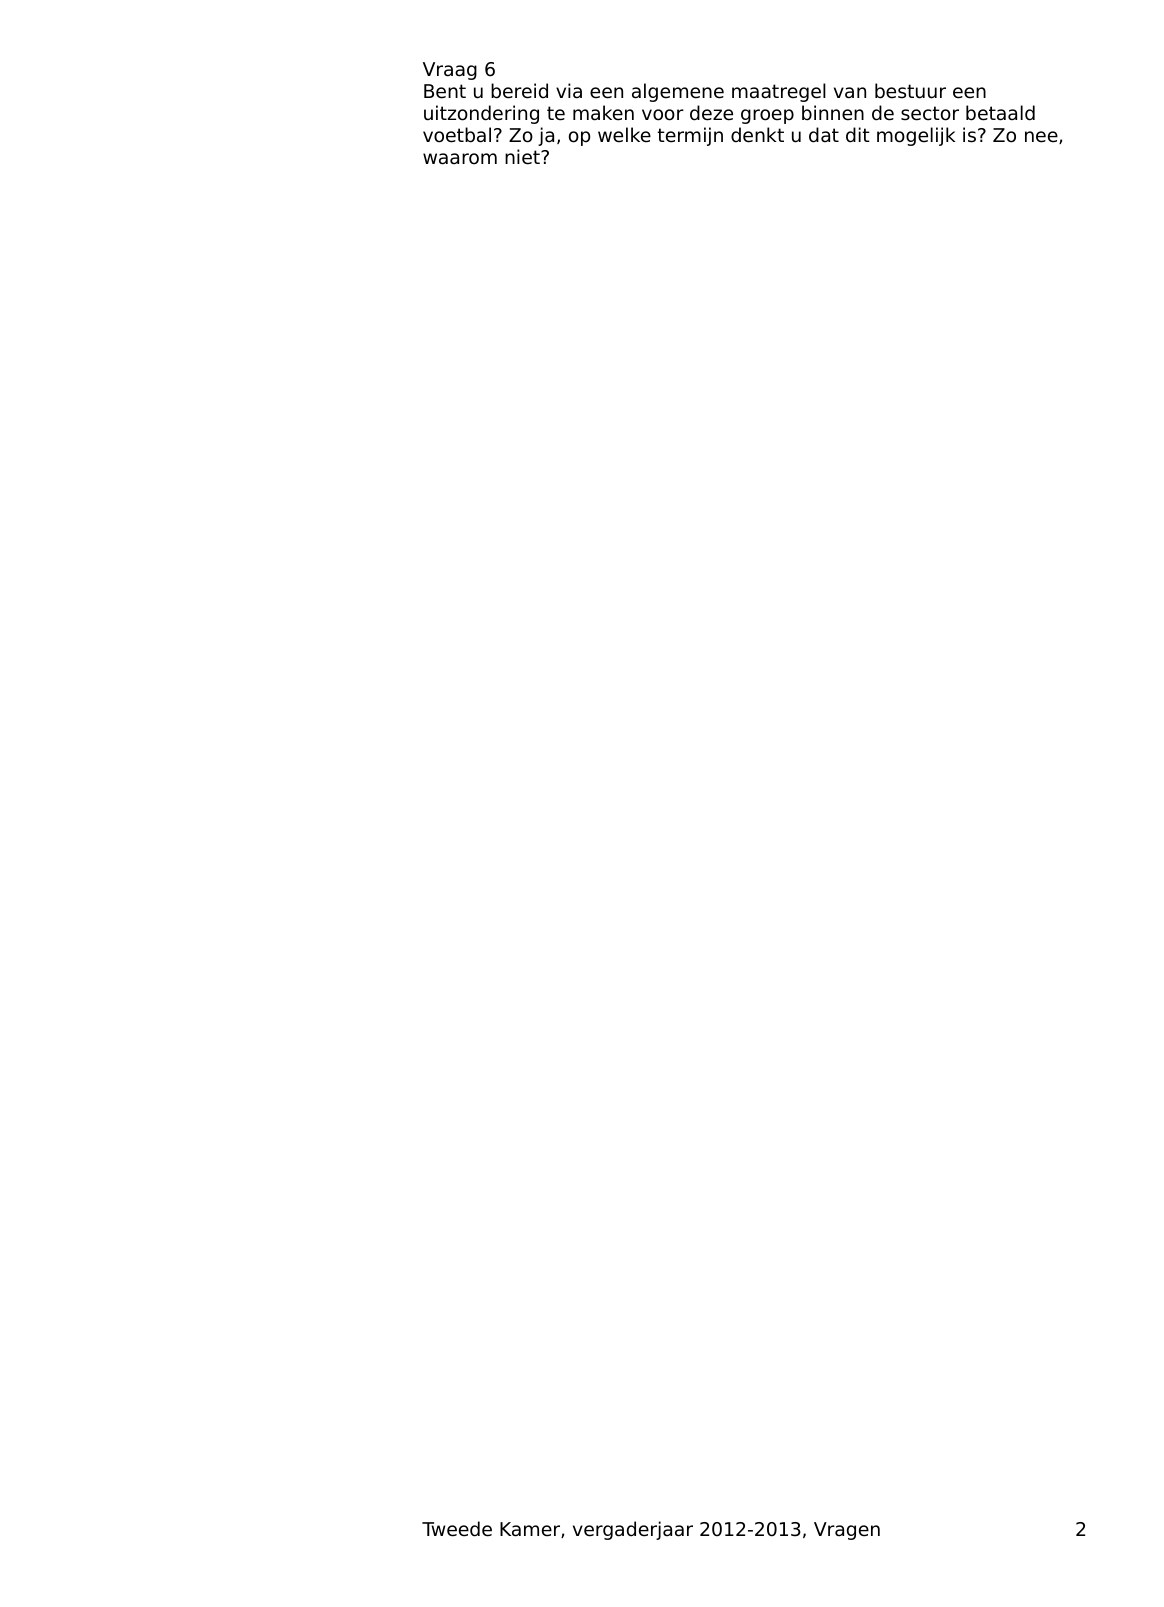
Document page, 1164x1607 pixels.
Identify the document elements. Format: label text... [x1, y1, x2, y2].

text Bent u bereid via een algemene maatregel van bestuur een uitzondering te maken voor deze groep binnen de sector betaald voetbal? Zo ja, op welke termijn denkt u dat dit mogelijk is? Zo nee, waarom niet? [422, 81, 1087, 169]
text Vraag 6 [422, 59, 1087, 81]
